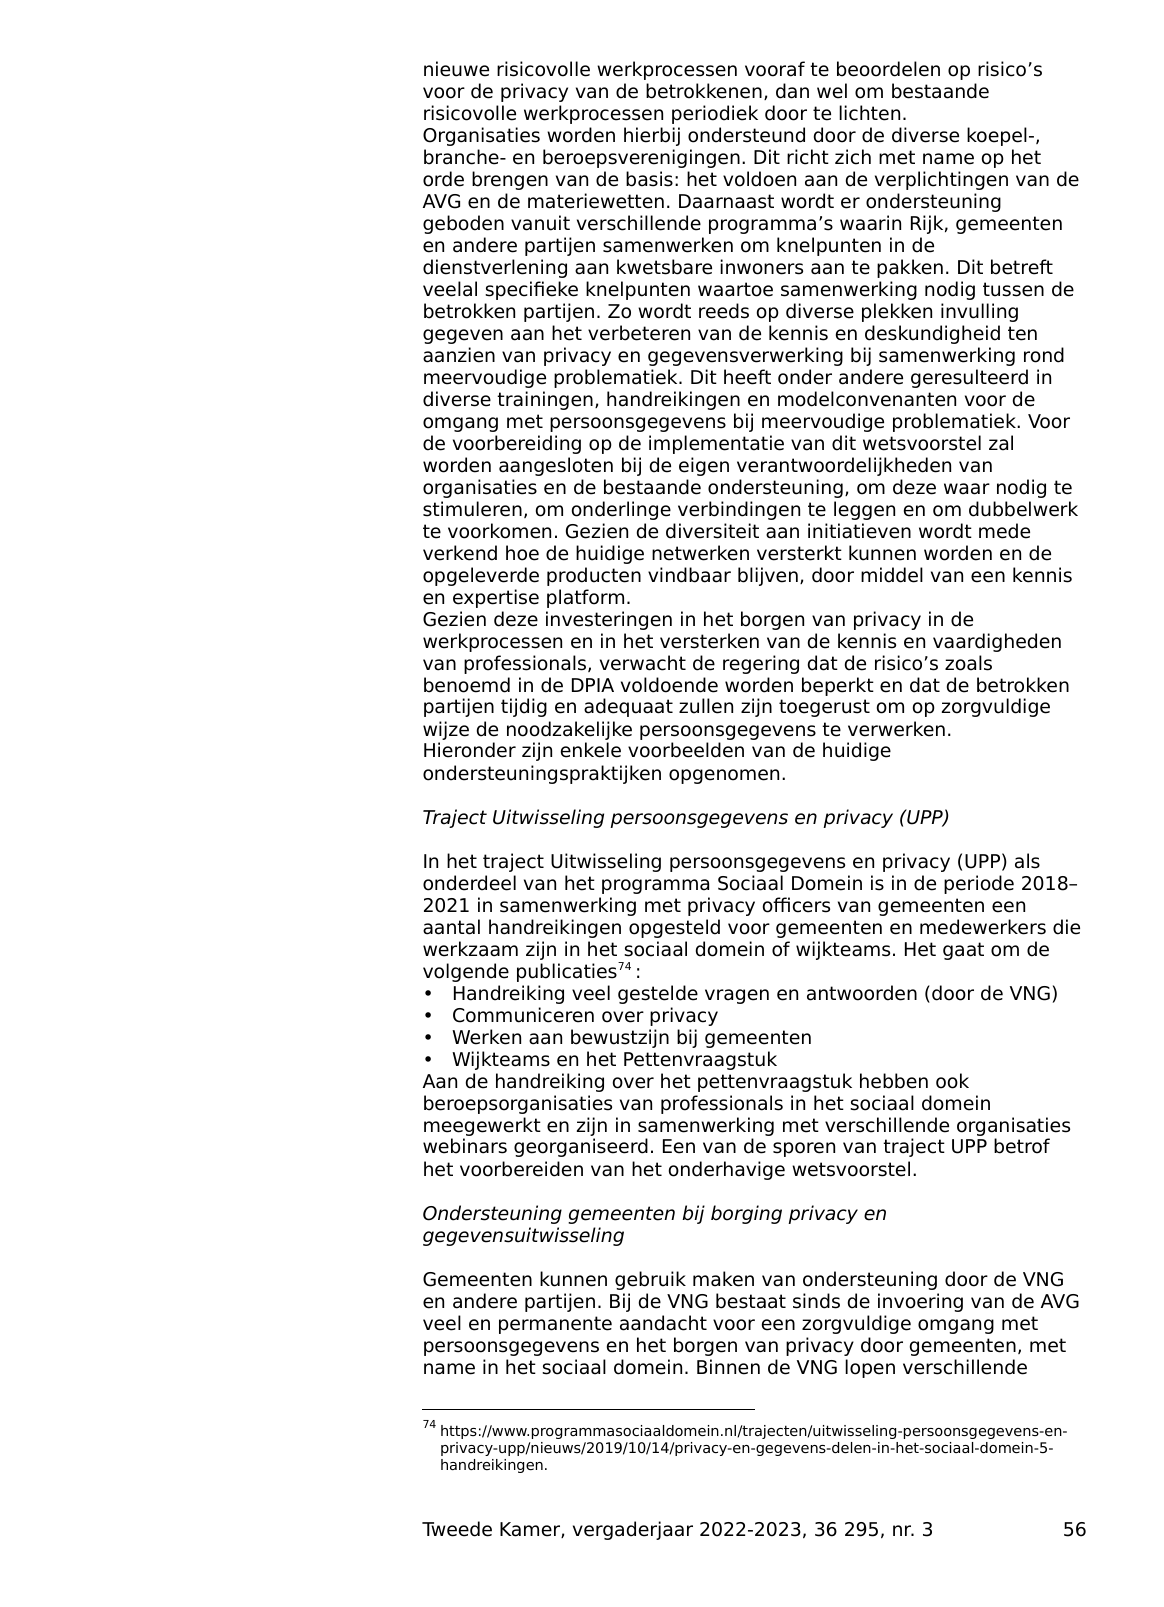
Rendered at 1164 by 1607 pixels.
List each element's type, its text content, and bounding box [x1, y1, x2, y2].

text • Communiceren over privacy [422, 1004, 1087, 1027]
text Gezien deze investeringen in het borgen van privacy in de werkprocessen en in het versterken van de kennis en vaardigheden van professionals, verwacht de regering dat de risico’s zoals benoemd in de DPIA voldoende worden beperkt en dat de betrokken partijen tijdig en adequaat zullen zijn toegerust om op zorgvuldige wijze de noodzakelijke persoonsgegevens te verwerken. [422, 608, 1087, 740]
text In het traject Uitwisseling persoonsgegevens en privacy (UPP) als onderdeel van het programma Sociaal Domein is in de periode 2018–2021 in samenwerking met privacy officers van gemeenten een aantal handreikingen opgesteld voor gemeenten en medewerkers die werkzaam zijn in het sociaal domein of wijkteams. Het gaat om de volgende publicaties: [422, 851, 1087, 983]
text Aan de handreiking over het pettenvraagstuk hebben ook beroepsorganisaties van professionals in het sociaal domein meegewerkt en zijn in samenwerking met verschillende organisaties webinars georganiseerd. Een van de sporen van traject UPP betrof het voorbereiden van het onderhavige wetsvoorstel. [422, 1071, 1087, 1180]
text Hieronder zijn enkele voorbeelden van de huidige ondersteuningspraktijken opgenomen. [422, 740, 1087, 784]
text • Werken aan bewustzijn bij gemeenten [422, 1027, 1087, 1048]
text • Handreiking veel gestelde vragen en antwoorden (door de VNG) [422, 983, 1087, 1004]
text Gemeenten kunnen gebruik maken van ondersteuning door de VNG en andere partijen. Bij de VNG bestaat sinds de invoering van de AVG veel en permanente aandacht voor een zorgvuldige omgang met persoonsgegevens en het borgen van privacy door gemeenten, met name in het sociaal domein. Binnen de VNG lopen verschillende [422, 1269, 1087, 1379]
text • Wijkteams en het Pettenvraagstuk [422, 1048, 1087, 1071]
text Organisaties worden hierbij ondersteund door de diverse koepel-, branche- en beroepsverenigingen. Dit richt zich met name op het orde brengen van de basis: het voldoen aan de verplichtingen van de AVG en de materiewetten. Daarnaast wordt er ondersteuning geboden vanuit verschillende programma’s waarin Rijk, gemeenten en andere partijen samenwerken om knelpunten in de dienstverlening aan kwetsbare inwoners aan te pakken. Dit betreft veelal specifieke knelpunten waartoe samenwerking nodig tussen de betrokken partijen. Zo wordt reeds op diverse plekken invulling gegeven aan het verbeteren van de kennis en deskundigheid ten aanzien van privacy en gegevensverwerking bij samenwerking rond meervoudige problematiek. Dit heeft onder andere geresulteerd in diverse trainingen, handreikingen en modelconvenanten voor de omgang met persoonsgegevens bij meervoudige problematiek. Voor de voorbereiding op de implementatie van dit wetsvoorstel zal worden aangesloten bij de eigen verantwoordelijkheden van organisaties en de bestaande ondersteuning, om deze waar nodig te stimuleren, om onderlinge verbindingen te leggen en om dubbelwerk te voorkomen. Gezien de diversiteit aan initiatieven wordt mede verkend hoe de huidige netwerken versterkt kunnen worden en de opgeleverde producten vindbaar blijven, door middel van een kennis en expertise platform. [422, 125, 1087, 608]
subtitle Ondersteuning gemeenten bij borging privacy en gegevensuitwisseling [422, 1203, 1087, 1247]
text nieuwe risicovolle werkprocessen vooraf te beoordelen op risico’s voor de privacy van de betrokkenen, dan wel om bestaande risicovolle werkprocessen periodiek door te lichten. [422, 59, 1087, 125]
text https://www.programmasociaaldomein.nl/trajecten/uitwisseling-persoonsgegevens-en-privacy-upp/nieuws/2019/10/14/privacy-en-gegevens-delen-in-het-sociaal-domein-5-handreikingen. [422, 1418, 1087, 1474]
subtitle Traject Uitwisseling persoonsgegevens en privacy (UPP) [422, 807, 1087, 828]
